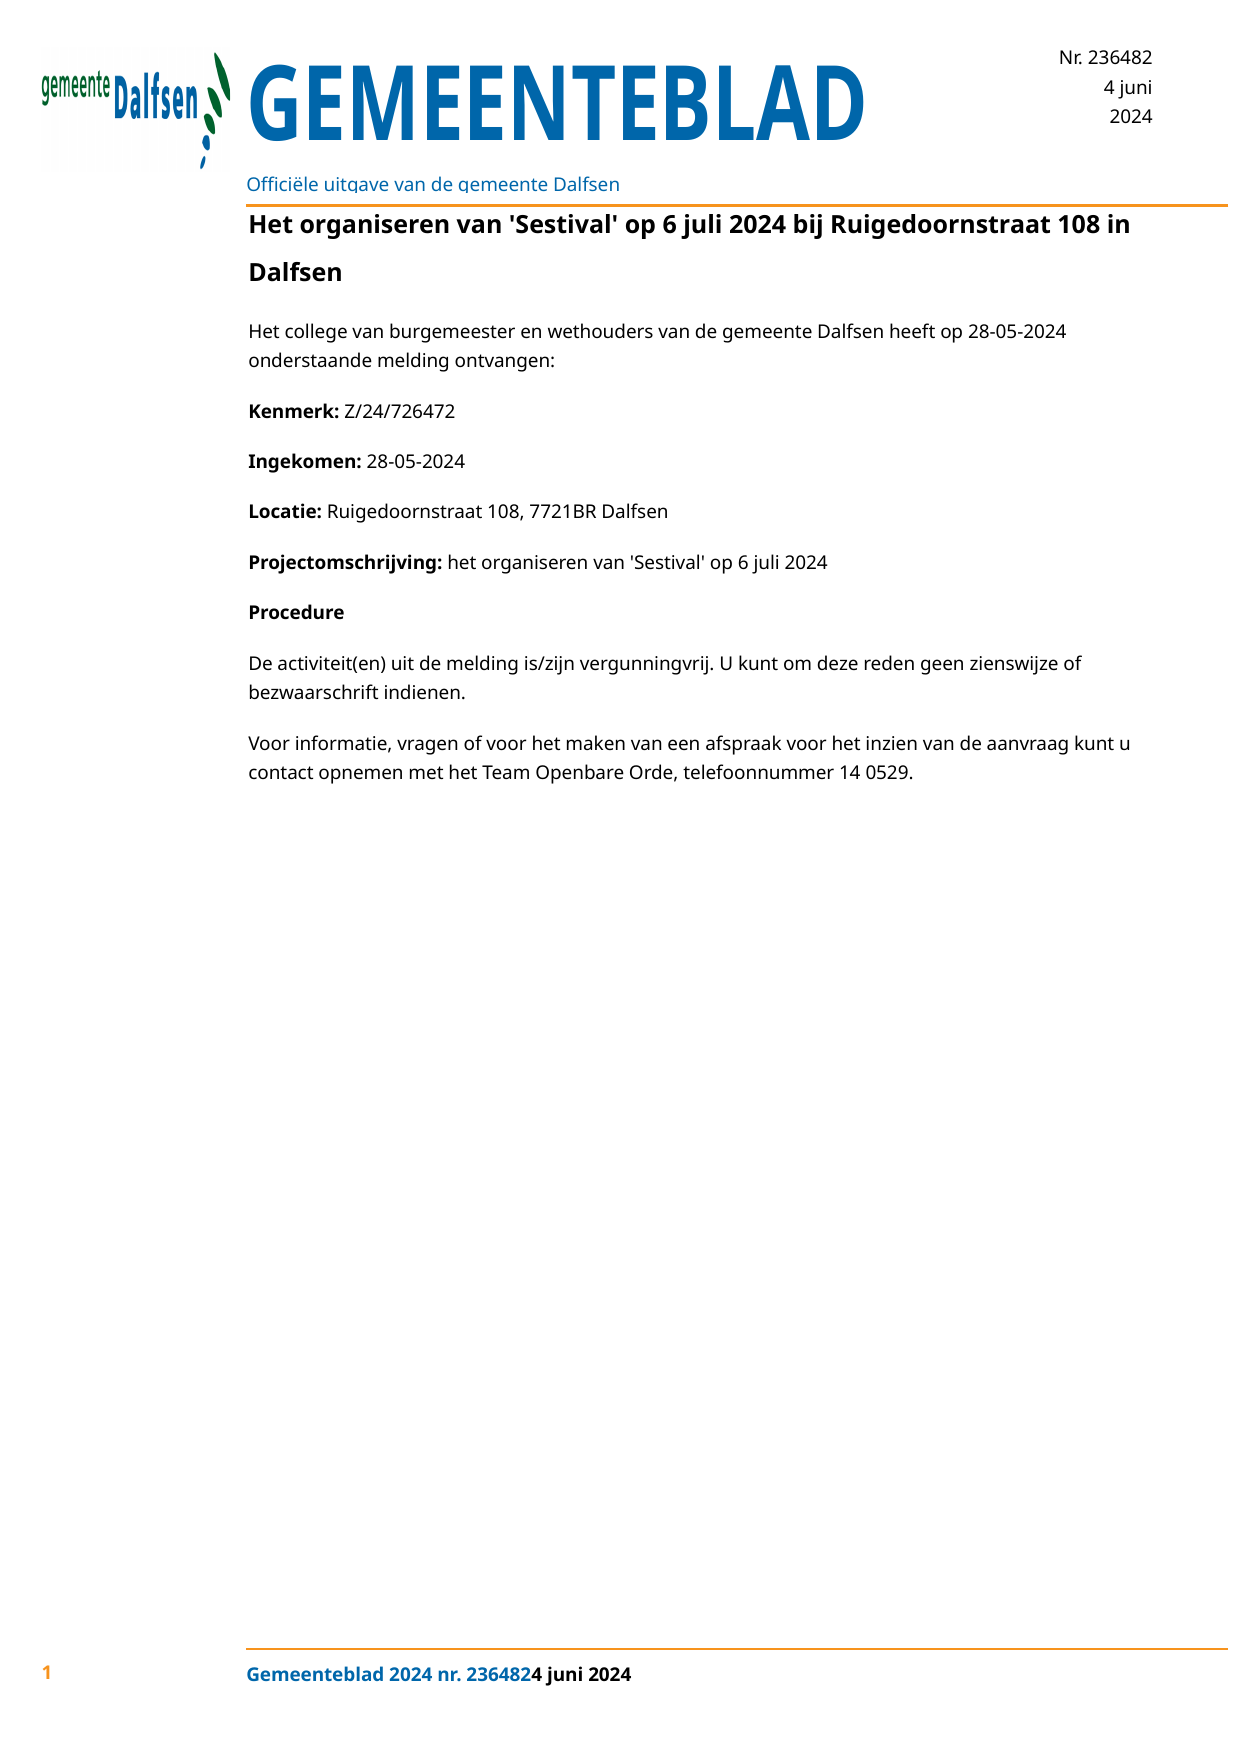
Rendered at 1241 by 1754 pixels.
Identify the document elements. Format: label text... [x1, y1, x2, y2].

text Projectomschrijving: het organiseren van 'Sestival' op 6 juli 2024 [248, 549, 1152, 575]
text De activiteit(en) uit de melding is/zijn vergunningvrij. U kunt om deze reden geen zienswijze of bezwaarschrift indienen. [248, 650, 1152, 705]
text Kenmerk: Z/24/726472 [248, 398, 1152, 424]
text Ingekomen: 28-05-2024 [248, 448, 1152, 474]
text Voor informatie, vragen of voor het maken van een afspraak voor het inzien van de aanvraag kunt u contact opnemen met het Team Openbare Orde, telefoonnummer 14 0529. [248, 730, 1152, 785]
picture [41, 47, 231, 172]
text Procedure [248, 599, 1152, 625]
text Het organiseren van 'Sestival' op 6 juli 2024 bij Ruigedoornstraat 108 in Dalfsen [248, 207, 1152, 288]
text Locatie: Ruigedoornstraat 108, 7721BR Dalfsen [248, 499, 1152, 524]
text Het college van burgemeester en wethouders van de gemeente Dalfsen heeft op 28-05-2024 onderstaande melding ontvangen: [248, 318, 1152, 373]
